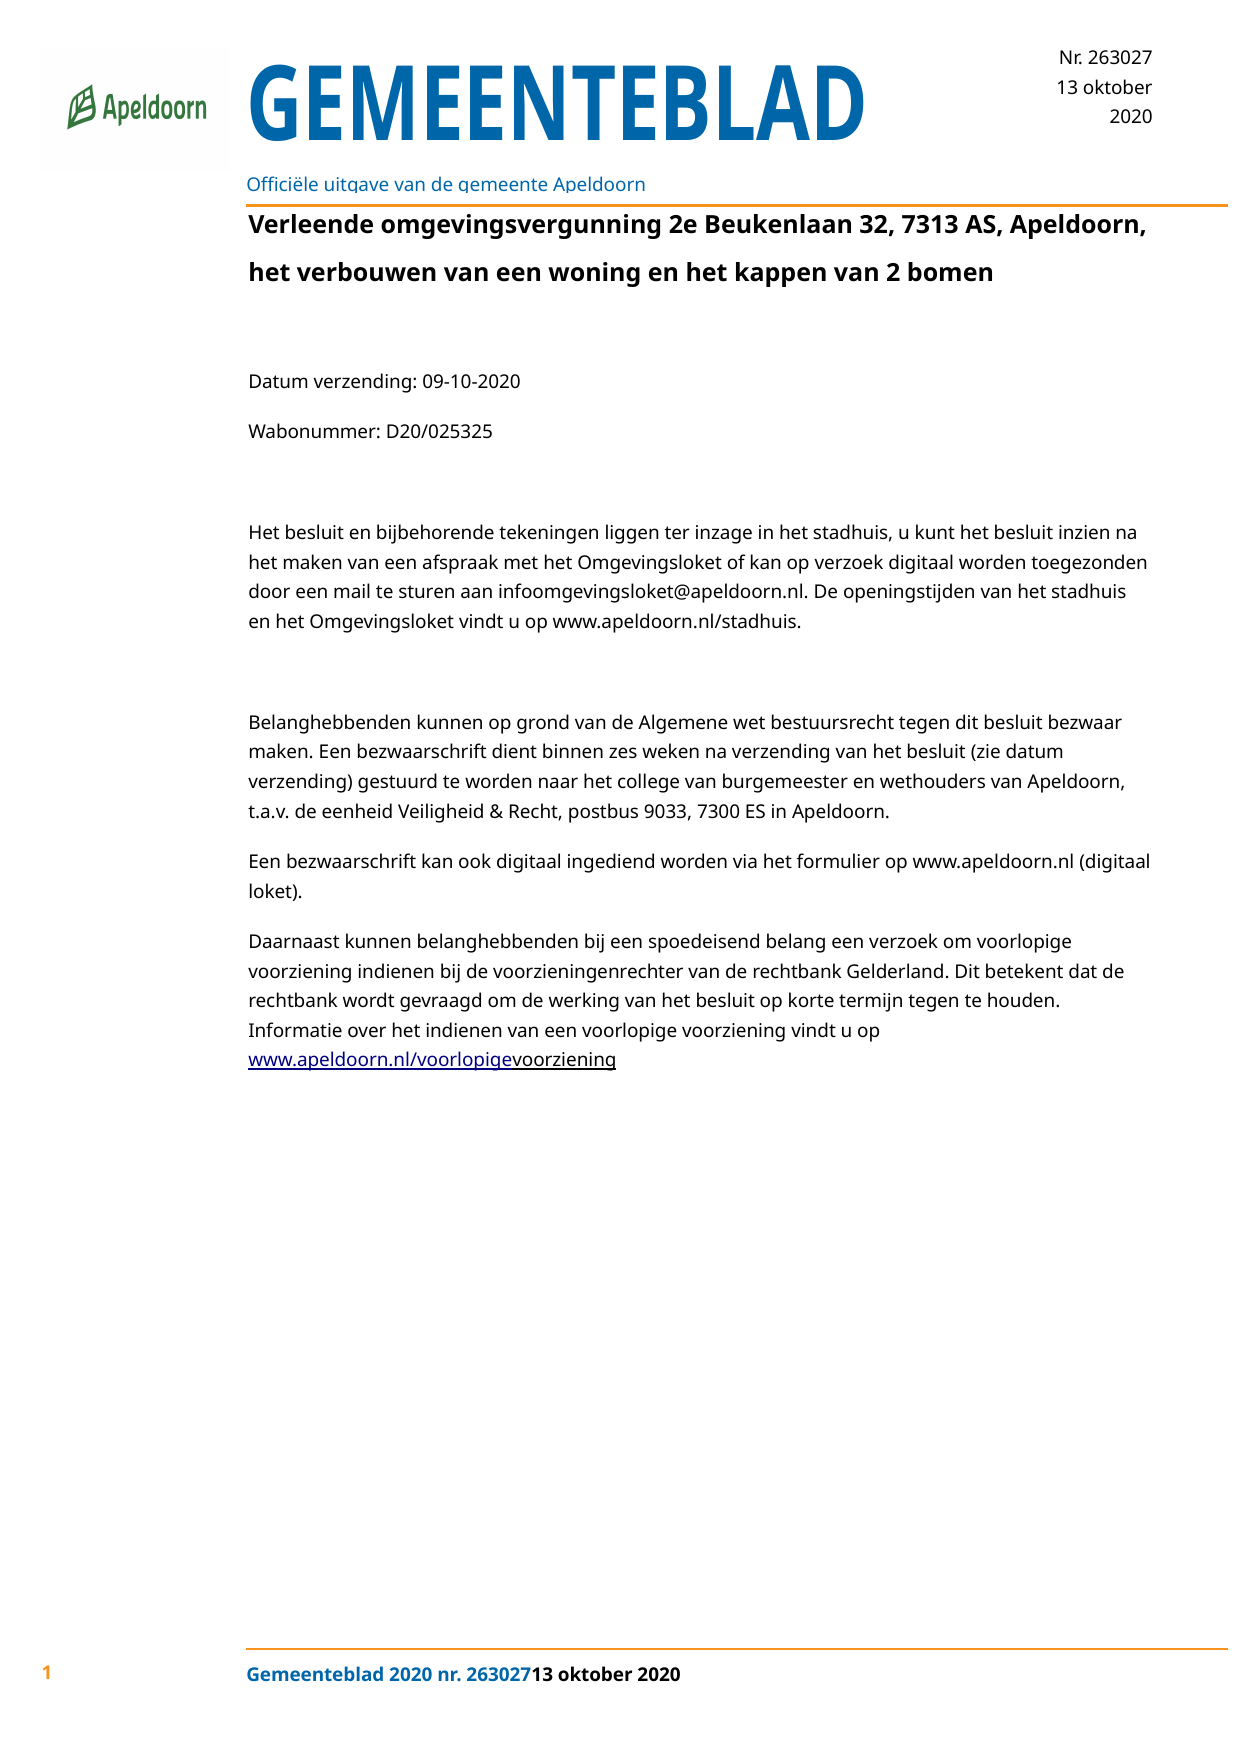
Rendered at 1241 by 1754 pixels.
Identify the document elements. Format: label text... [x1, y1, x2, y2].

text Belanghebbenden kunnen op grond van de Algemene wet bestuursrecht tegen dit besluit bezwaar maken. Een bezwaarschrift dient binnen zes weken na verzending van het besluit (zie datum verzending) gestuurd te worden naar het college van burgemeester en wethouders van Apeldoorn, t.a.v. de eenheid Veiligheid & Recht, postbus 9033, 7300 ES in Apeldoorn. [248, 709, 1152, 824]
picture [41, 47, 231, 172]
text Een bezwaarschrift kan ook digitaal ingediend worden via het formulier op www.apeldoorn.nl (digitaal loket). [248, 848, 1152, 904]
text Verleende omgevingsvergunning 2e Beukenlaan 32, 7313 AS, Apeldoorn, het verbouwen van een woning en het kappen van 2 bomen [248, 207, 1152, 288]
text Het besluit en bijbehorende tekeningen liggen ter inzage in het stadhuis, u kunt het besluit inzien na het maken van een afspraak met het Omgevingsloket of kan op verzoek digitaal worden toegezonden door een mail te sturen aan infoomgevingsloket@apeldoorn.nl. De openingstijden van het stadhuis en het Omgevingsloket vindt u op www.apeldoorn.nl/stadhuis. [248, 519, 1152, 634]
text Datum verzending: 09-10-2020 [248, 368, 1152, 394]
text Daarnaast kunnen belanghebbenden bij een spoedeisend belang een verzoek om voorlopige voorziening indienen bij de voorzieningenrechter van de rechtbank Gelderland. Dit betekent dat de rechtbank wordt gevraagd om de werking van het besluit op korte termijn tegen te houden. Informatie over het indienen van een voorlopige voorziening vindt u op www.apeldoorn.nl/voorlopigevoorziening [248, 928, 1152, 1072]
text Wabonummer: D20/025325 [248, 419, 1152, 444]
